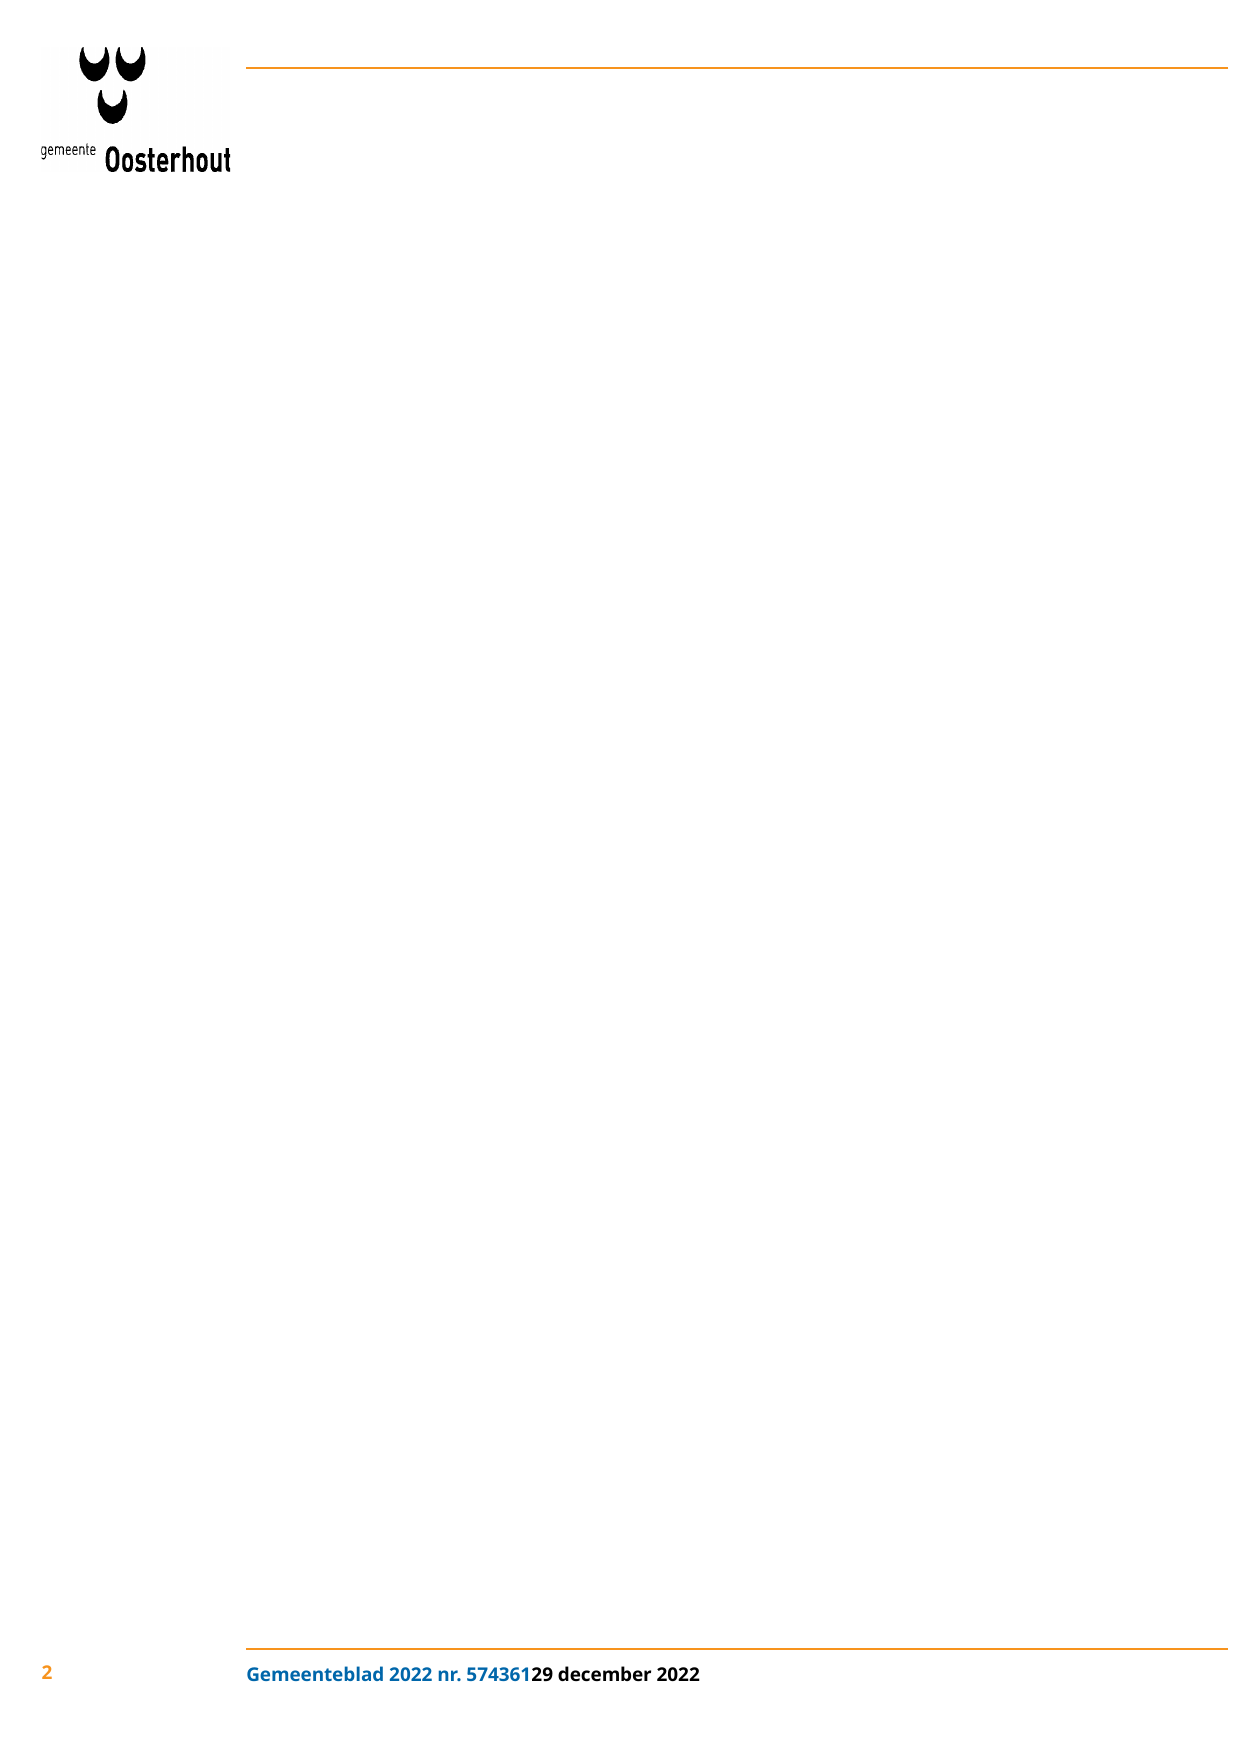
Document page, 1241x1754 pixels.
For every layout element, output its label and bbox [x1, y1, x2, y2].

picture [41, 47, 231, 172]
